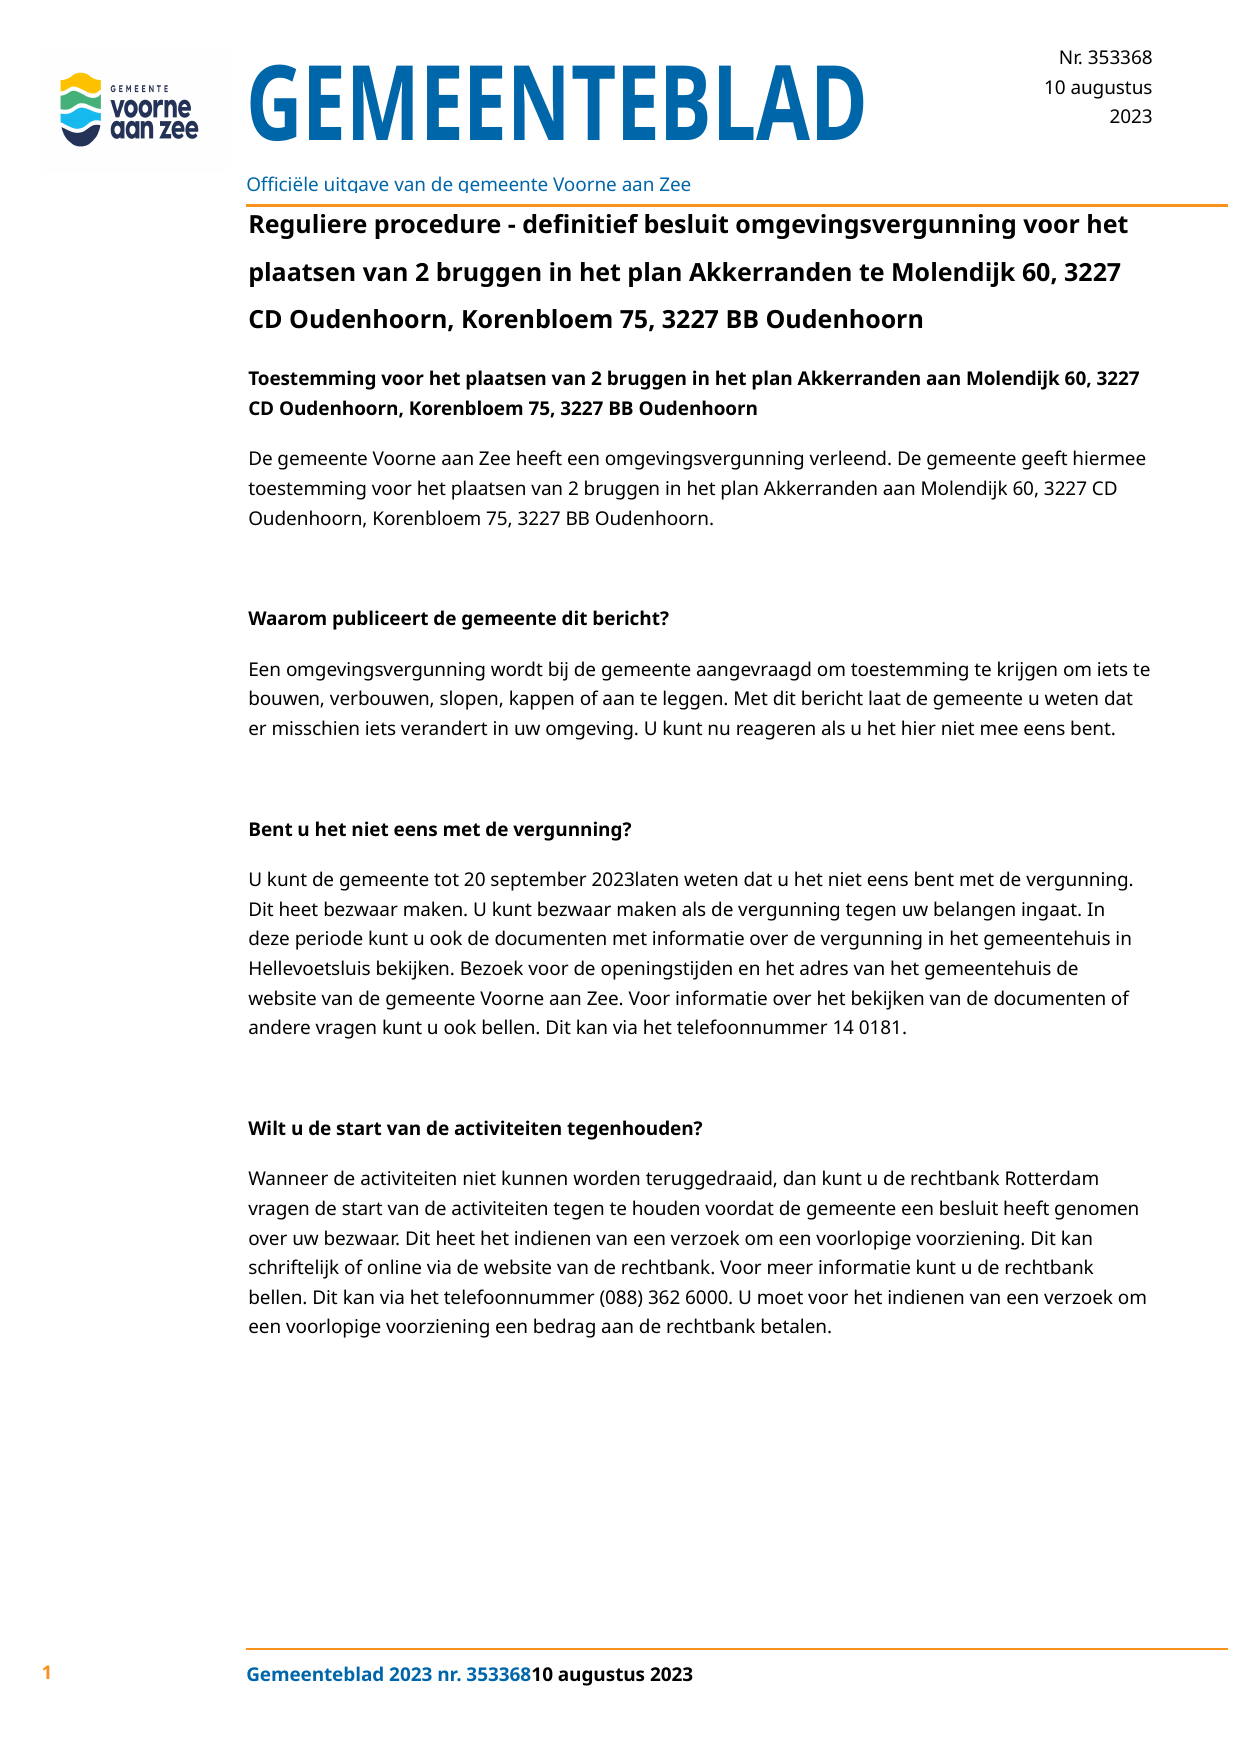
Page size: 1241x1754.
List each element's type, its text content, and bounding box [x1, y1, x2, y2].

text Toestemming voor het plaatsen van 2 bruggen in het plan Akkerranden aan Molendijk 60, 3227 CD Oudenhoorn, Korenbloem 75, 3227 BB Oudenhoorn [248, 366, 1152, 421]
picture [41, 47, 231, 172]
text De gemeente Voorne aan Zee heeft een omgevingsvergunning verleend. De gemeente geeft hiermee toestemming voor het plaatsen van 2 bruggen in het plan Akkerranden aan Molendijk 60, 3227 CD Oudenhoorn, Korenbloem 75, 3227 BB Oudenhoorn. [248, 446, 1152, 530]
text Wilt u de start van de activiteiten tegenhouden? [248, 1115, 1152, 1141]
text Een omgevingsvergunning wordt bij de gemeente aangevraagd om toestemming te krijgen om iets te bouwen, verbouwen, slopen, kappen of aan te leggen. Met dit bericht laat de gemeente u weten dat er misschien iets verandert in uw omgeving. U kunt nu reageren als u het hier niet mee eens bent. [248, 656, 1152, 741]
text Wanneer de activiteiten niet kunnen worden teruggedraaid, dan kunt u de rechtbank Rotterdam vragen de start van de activiteiten tegen te houden voordat de gemeente een besluit heeft genomen over uw bezwaar. Dit heet het indienen van een verzoek om een voorlopige voorziening. Dit kan schriftelijk of online via de website van de rechtbank. Voor meer informatie kunt u de rechtbank bellen. Dit kan via het telefoonnummer (088) 362 6000. U moet voor het indienen van een verzoek om een voorlopige voorziening een bedrag aan de rechtbank betalen. [248, 1166, 1152, 1339]
text Waarom publiceert de gemeente dit bericht? [248, 606, 1152, 631]
text Reguliere procedure - definitief besluit omgevingsvergunning voor het plaatsen van 2 bruggen in het plan Akkerranden te Molendijk 60, 3227 CD Oudenhoorn, Korenbloem 75, 3227 BB Oudenhoorn [248, 207, 1152, 336]
text U kunt de gemeente tot 20 september 2023laten weten dat u het niet eens bent met de vergunning. Dit heet bezwaar maken. U kunt bezwaar maken als de vergunning tegen uw belangen ingaat. In deze periode kunt u ook de documenten met informatie over de vergunning in het gemeentehuis in Hellevoetsluis bekijken. Bezoek voor de openingstijden en het adres van het gemeentehuis de website van de gemeente Voorne aan Zee. Voor informatie over het bekijken van de documenten of andere vragen kunt u ook bellen. Dit kan via het telefoonnummer 14 0181. [248, 866, 1152, 1040]
text Bent u het niet eens met de vergunning? [248, 816, 1152, 842]
